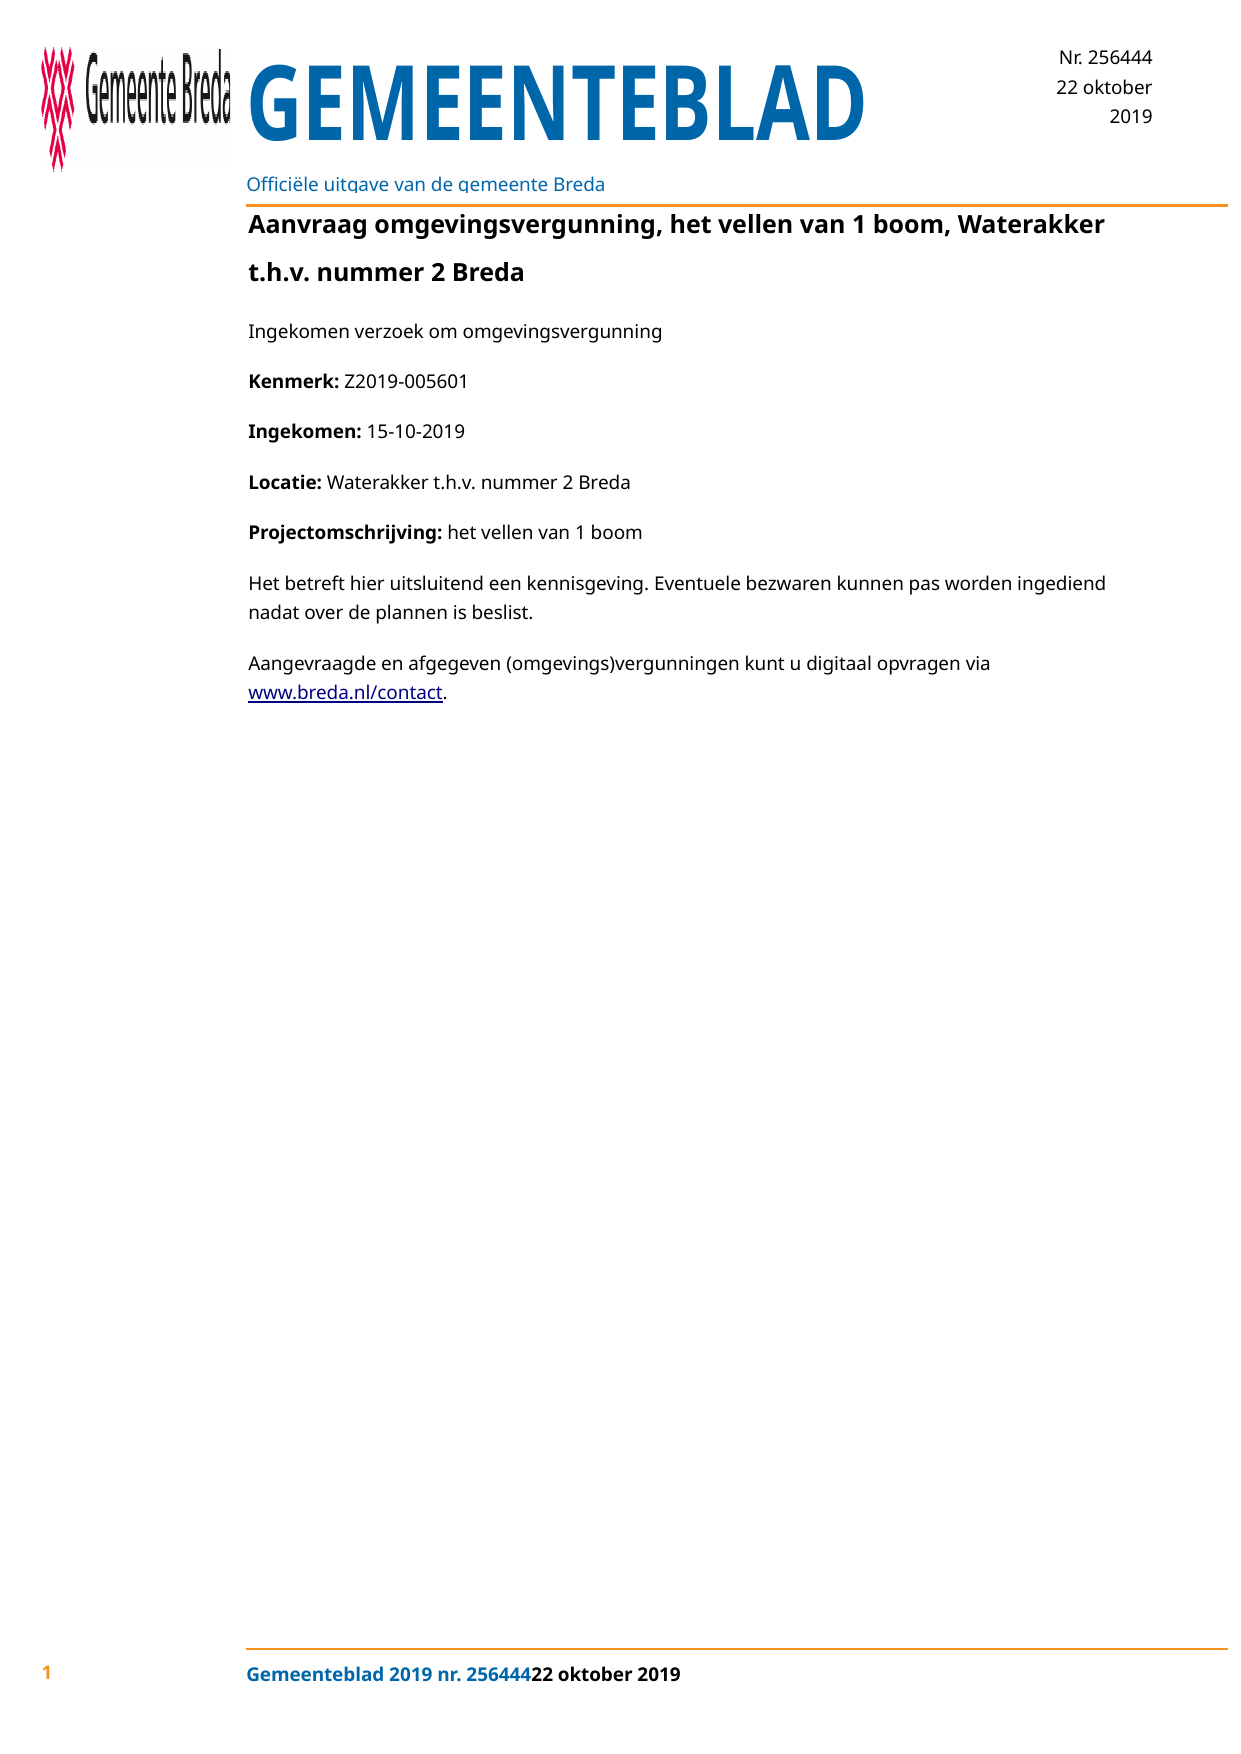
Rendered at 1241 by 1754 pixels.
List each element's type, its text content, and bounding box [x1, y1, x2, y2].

text Het betreft hier uitsluitend een kennisgeving. Eventuele bezwaren kunnen pas worden ingediend nadat over de plannen is beslist. [248, 570, 1152, 625]
text Aangevraagde en afgegeven (omgevings)vergunningen kunt u digitaal opvragen via www.breda.nl/contact. [248, 650, 1152, 705]
text Aanvraag omgevingsvergunning, het vellen van 1 boom, Waterakker t.h.v. nummer 2 Breda [248, 207, 1152, 288]
text Kenmerk: Z2019-005601 [248, 368, 1152, 394]
picture [41, 47, 231, 172]
text Projectomschrijving: het vellen van 1 boom [248, 519, 1152, 545]
text Locatie: Waterakker t.h.v. nummer 2 Breda [248, 469, 1152, 495]
text Ingekomen verzoek om omgevingsvergunning [248, 318, 1152, 344]
text Ingekomen: 15-10-2019 [248, 419, 1152, 444]
